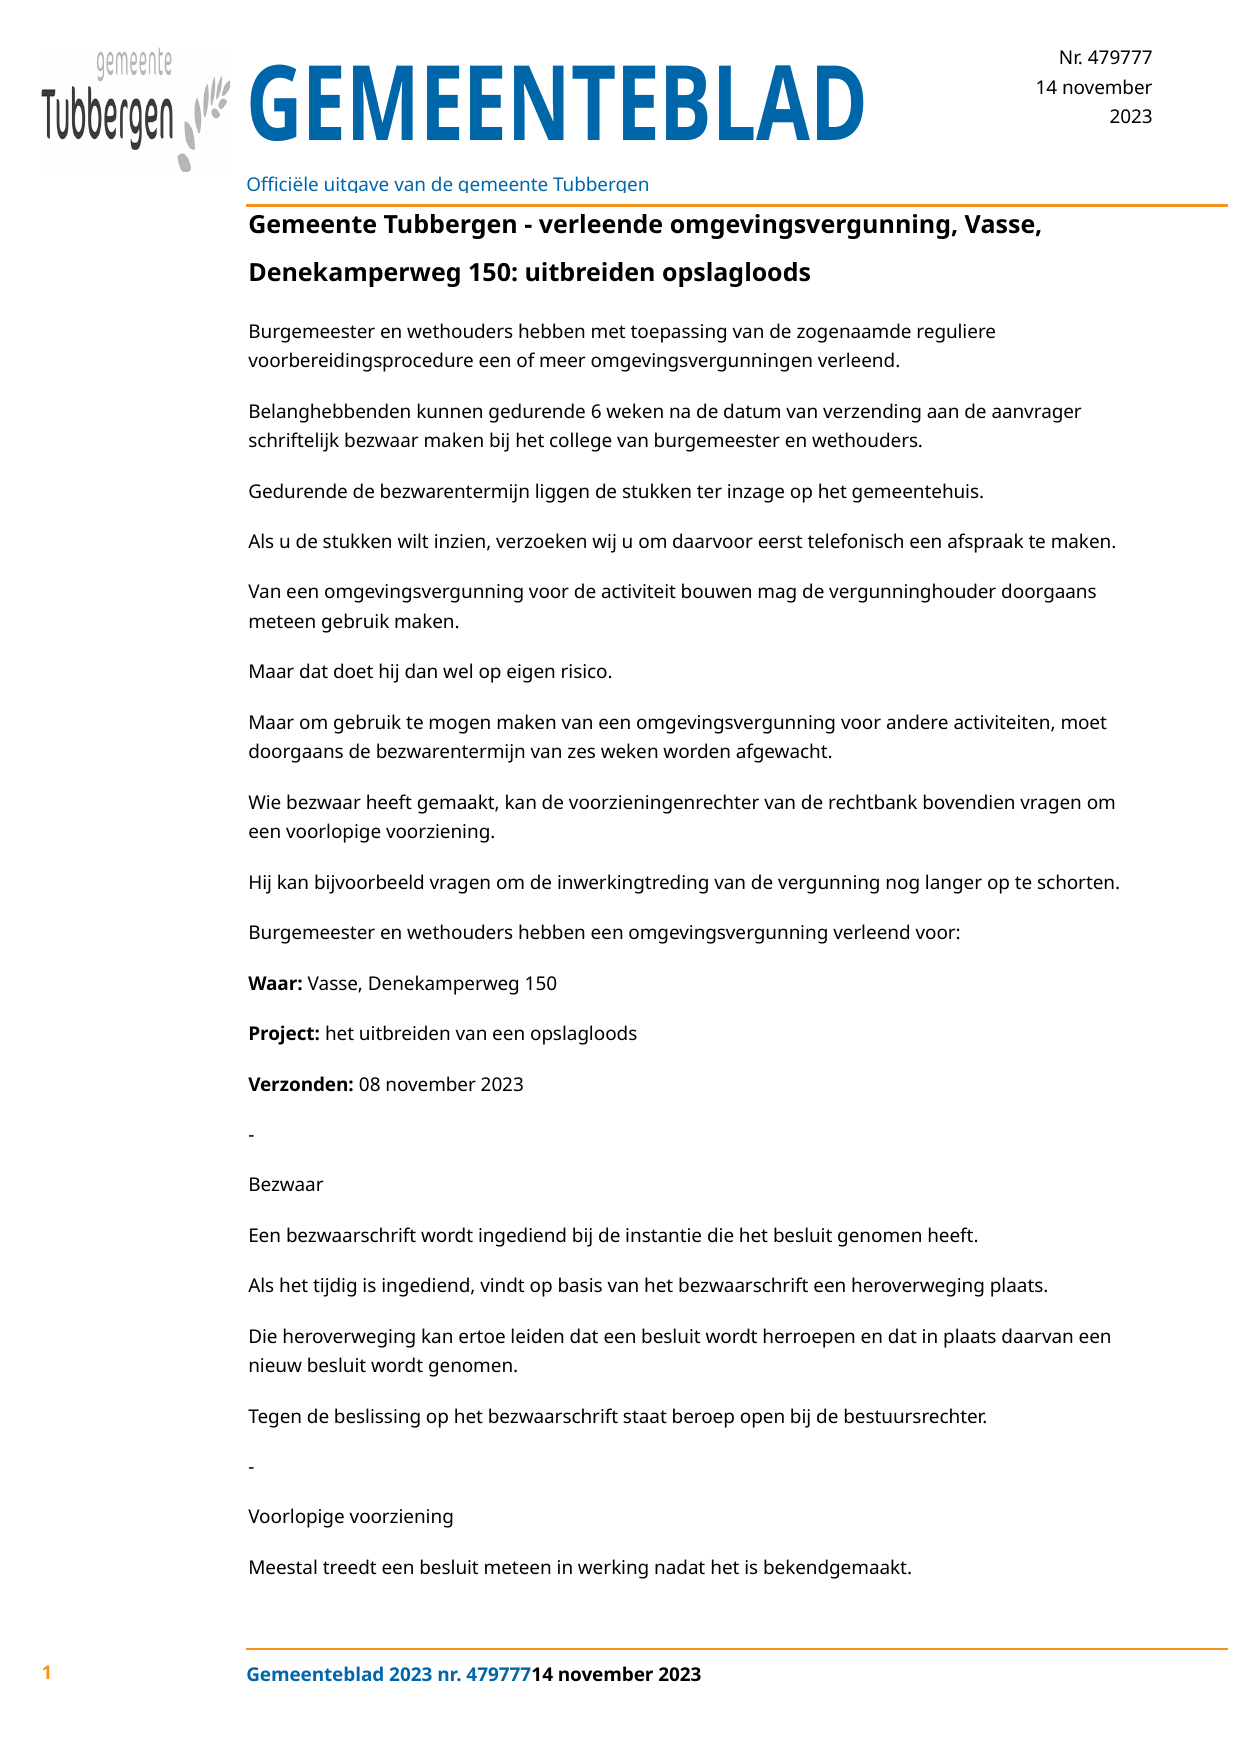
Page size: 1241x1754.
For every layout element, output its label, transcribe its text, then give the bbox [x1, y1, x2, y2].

text Gedurende de bezwarentermijn liggen de stukken ter inzage op het gemeentehuis. [248, 478, 1152, 504]
text Wie bezwaar heeft gemaakt, kan de voorzieningenrechter van de rechtbank bovendien vragen om een voorlopige voorziening. [248, 789, 1152, 844]
text Meestal treedt een besluit meteen in werking nadat het is bekendgemaakt. [248, 1554, 1152, 1580]
picture [41, 47, 231, 172]
text - [248, 1121, 1152, 1147]
text Tegen de beslissing op het bezwaarschrift staat beroep open bij de bestuursrechter. [248, 1403, 1152, 1429]
text Hij kan bijvoorbeeld vragen om de inwerkingtreding van de vergunning nog langer op te schorten. [248, 869, 1152, 895]
text Burgemeester en wethouders hebben met toepassing van de zogenaamde reguliere voorbereidingsprocedure een of meer omgevingsvergunningen verleend. [248, 318, 1152, 373]
text Waar: Vasse, Denekamperweg 150 [248, 970, 1152, 996]
text Als u de stukken wilt inzien, verzoeken wij u om daarvoor eerst telefonisch een afspraak te maken. [248, 528, 1152, 554]
text Bezwaar [248, 1172, 1152, 1197]
text Belanghebbenden kunnen gedurende 6 weken na de datum van verzending aan de aanvrager schriftelijk bezwaar maken bij het college van burgemeester en wethouders. [248, 398, 1152, 453]
text Maar dat doet hij dan wel op eigen risico. [248, 659, 1152, 684]
text - [248, 1453, 1152, 1479]
text Van een omgevingsvergunning voor de activiteit bouwen mag de vergunninghouder doorgaans meteen gebruik maken. [248, 579, 1152, 634]
text Maar om gebruik te mogen maken van een omgevingsvergunning voor andere activiteiten, moet doorgaans de bezwarentermijn van zes weken worden afgewacht. [248, 709, 1152, 764]
text Voorlopige voorziening [248, 1504, 1152, 1529]
text Burgemeester en wethouders hebben een omgevingsvergunning verleend voor: [248, 919, 1152, 945]
text Als het tijdig is ingediend, vindt op basis van het bezwaarschrift een heroverweging plaats. [248, 1272, 1152, 1298]
text Verzonden: 08 november 2023 [248, 1071, 1152, 1097]
text Een bezwaarschrift wordt ingediend bij de instantie die het besluit genomen heeft. [248, 1222, 1152, 1248]
text Die heroverweging kan ertoe leiden dat een besluit wordt herroepen en dat in plaats daarvan een nieuw besluit wordt genomen. [248, 1323, 1152, 1378]
text Gemeente Tubbergen - verleende omgevingsvergunning, Vasse, Denekamperweg 150: uitbreiden opslagloods [248, 207, 1152, 288]
text Project: het uitbreiden van een opslagloods [248, 1020, 1152, 1046]
